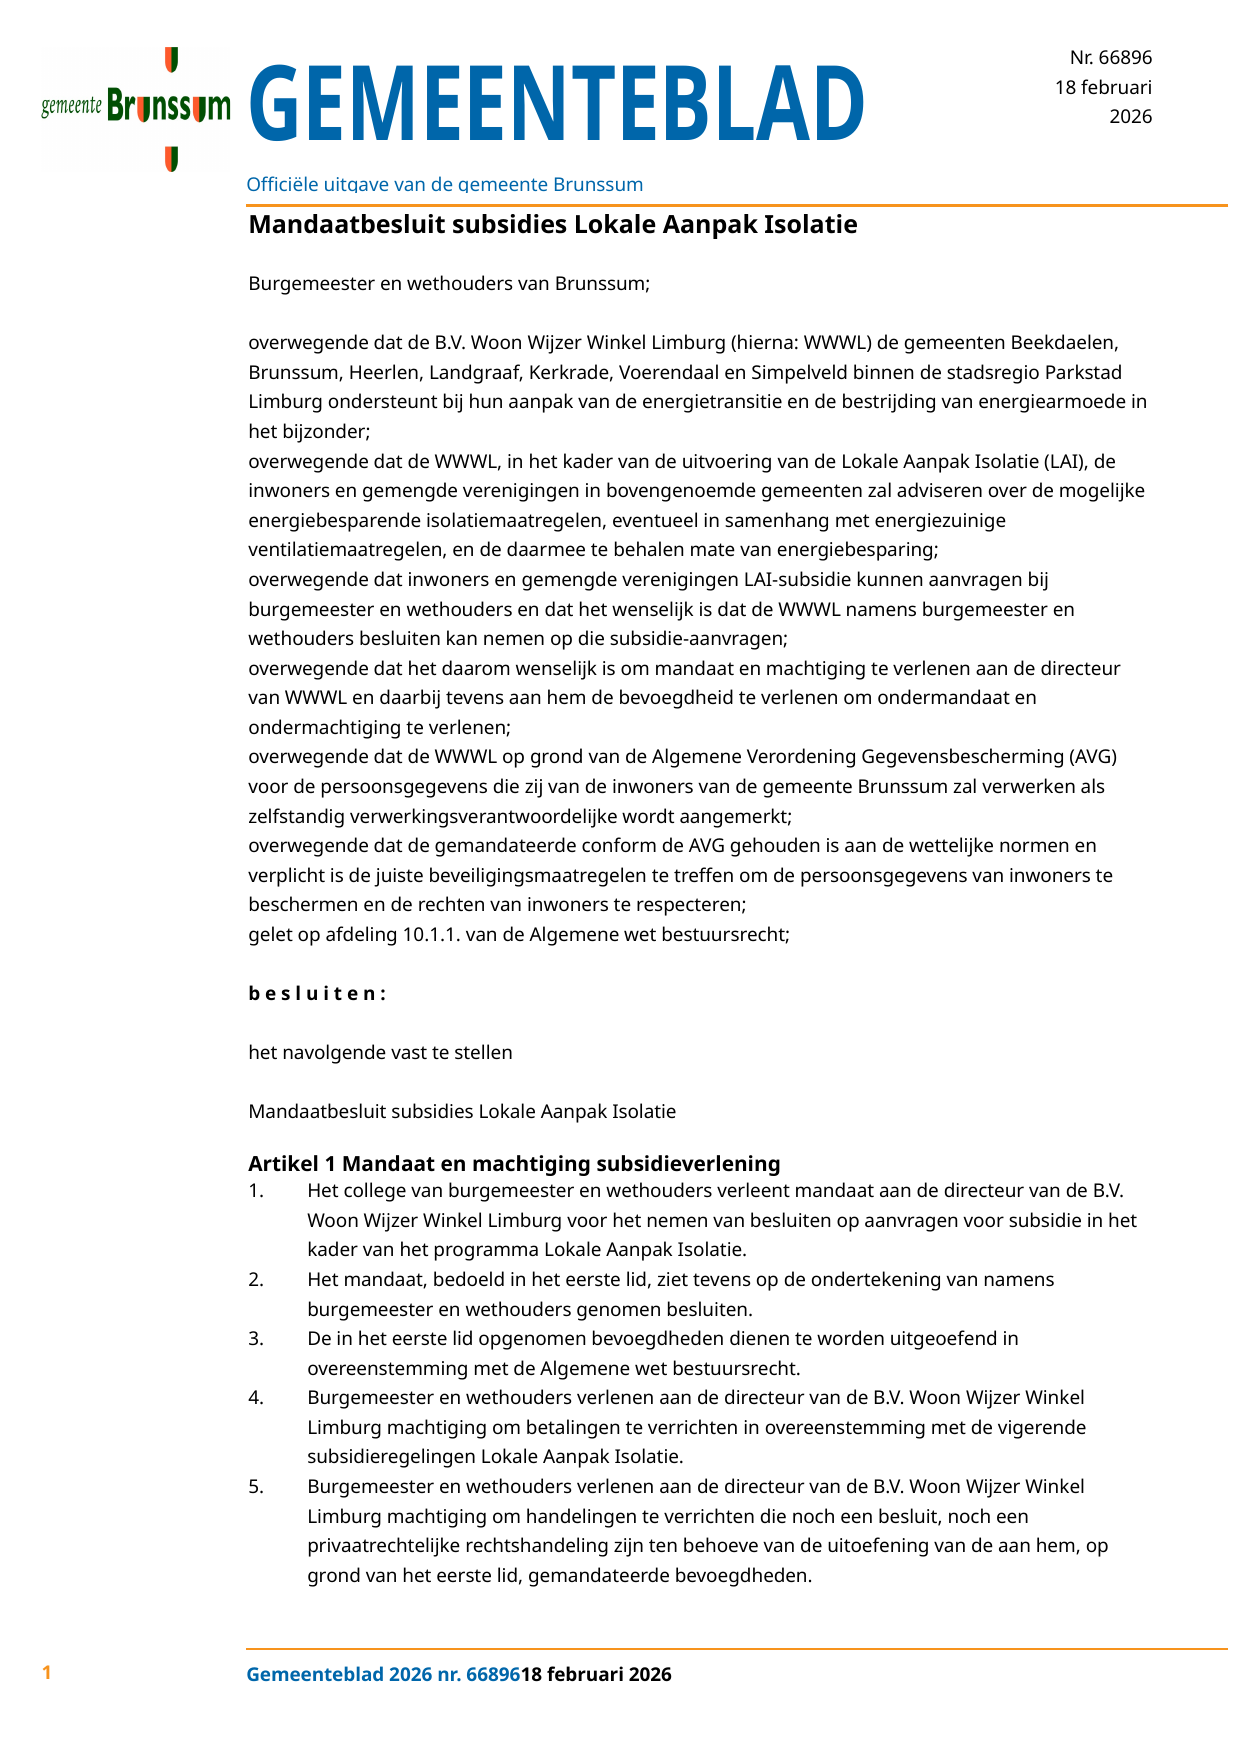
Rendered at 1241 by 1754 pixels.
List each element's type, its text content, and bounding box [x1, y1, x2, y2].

list Burgemeester en wethouders verlenen aan de directeur van de B.V. Woon Wijzer Winkel Limburg machtiging om betalingen te verrichten in overeenstemming met de vigerende subsidieregelingen Lokale Aanpak Isolatie. [248, 1384, 1152, 1469]
list De in het eerste lid opgenomen bevoegdheden dienen te worden uitgeoefend in overeenstemming met de Algemene wet bestuursrecht. [248, 1325, 1152, 1381]
picture [41, 47, 231, 172]
text Mandaatbesluit subsidies Lokale Aanpak Isolatie [248, 1099, 1152, 1124]
text overwegende dat de B.V. Woon Wijzer Winkel Limburg (hierna: WWWL) de gemeenten Beekdaelen, Brunssum, Heerlen, Landgraaf, Kerkrade, Voerendaal en Simpelveld binnen de stadsregio Parkstad Limburg ondersteunt bij hun aanpak van de energietransitie en de bestrijding van energiearmoede in het bijzonder; [248, 329, 1152, 444]
text het navolgende vast te stellen [248, 1039, 1152, 1065]
text Burgemeester en wethouders van Brunssum; [248, 270, 1152, 296]
text gelet op afdeling 10.1.1. van de Algemene wet bestuursrecht; [248, 921, 1152, 947]
text Artikel 1 Mandaat en machtiging subsidieverlening [248, 1149, 1152, 1177]
text overwegende dat de gemandateerde conform de AVG gehouden is aan de wettelijke normen en verplicht is de juiste beveiligingsmaatregelen te treffen om de persoonsgegevens van inwoners te beschermen en de rechten van inwoners te respecteren; [248, 832, 1152, 917]
text overwegende dat de WWWL op grond van de Algemene Verordening Gegevensbescherming (AVG) voor de persoonsgegevens die zij van de inwoners van de gemeente Brunssum zal verwerken als zelfstandig verwerkingsverantwoordelijke wordt aangemerkt; [248, 744, 1152, 828]
text overwegende dat het daarom wenselijk is om mandaat en machtiging te verlenen aan de directeur van WWWL en daarbij tevens aan hem de bevoegdheid te verlenen om ondermandaat en ondermachtiging te verlenen; [248, 655, 1152, 740]
text overwegende dat de WWWL, in het kader van de uitvoering van de Lokale Aanpak Isolatie (LAI), de inwoners en gemengde verenigingen in bovengenoemde gemeenten zal adviseren over de mogelijke energiebesparende isolatiemaatregelen, eventueel in samenhang met energiezuinige ventilatiemaatregelen, en de daarmee te behalen mate van energiebesparing; [248, 448, 1152, 562]
list Het mandaat, bedoeld in het eerste lid, ziet tevens op de ondertekening van namens burgemeester en wethouders genomen besluiten. [248, 1266, 1152, 1322]
text b e s l u i t e n : [248, 980, 1152, 1006]
text overwegende dat inwoners en gemengde verenigingen LAI-subsidie kunnen aanvragen bij burgemeester en wethouders en dat het wenselijk is dat de WWWL namens burgemeester en wethouders besluiten kan nemen op die subsidie-aanvragen; [248, 566, 1152, 651]
list Burgemeester en wethouders verlenen aan de directeur van de B.V. Woon Wijzer Winkel Limburg machtiging om handelingen te verrichten die noch een besluit, noch een privaatrechtelijke rechtshandeling zijn ten behoeve van de uitoefening van de aan hem, op grond van het eerste lid, gemandateerde bevoegdheden. [248, 1473, 1152, 1588]
list Het college van burgemeester en wethouders verleent mandaat aan de directeur van de B.V. Woon Wijzer Winkel Limburg voor het nemen van besluiten op aanvragen voor subsidie in het kader van het programma Lokale Aanpak Isolatie. [248, 1177, 1152, 1262]
text Mandaatbesluit subsidies Lokale Aanpak Isolatie [248, 207, 1152, 241]
